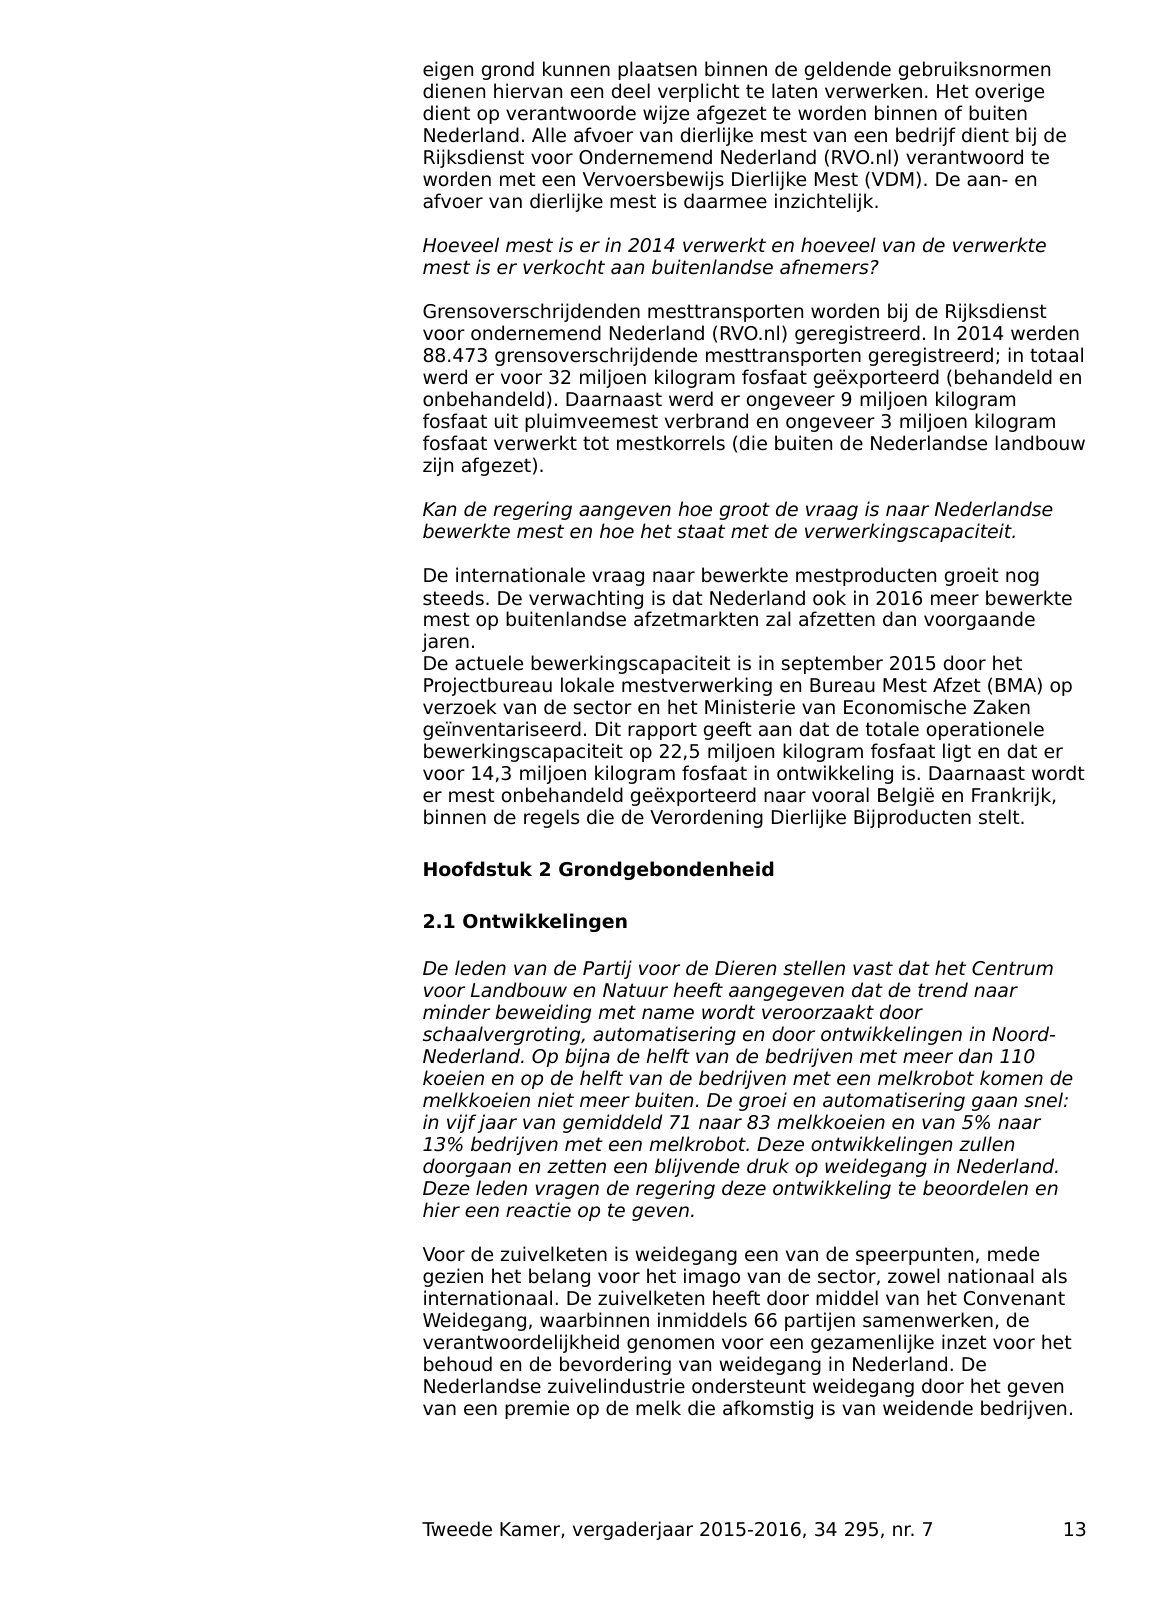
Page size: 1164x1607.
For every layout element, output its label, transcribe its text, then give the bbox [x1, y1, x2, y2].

text Kan de regering aangeven hoe groot de vraag is naar Nederlandse bewerkte mest en hoe het staat met de verwerkingscapaciteit. [422, 499, 1087, 543]
text Grensoverschrijdenden mesttransporten worden bij de Rijksdienst voor ondernemend Nederland (RVO.nl) geregistreerd. In 2014 werden 88.473 grensoverschrijdende mesttransporten geregistreerd; in totaal werd er voor 32 miljoen kilogram fosfaat geëxporteerd (behandeld en onbehandeld). Daarnaast werd er ongeveer 9 miljoen kilogram fosfaat uit pluimveemest verbrand en ongeveer 3 miljoen kilogram fosfaat verwerkt tot mestkorrels (die buiten de Nederlandse landbouw zijn afgezet). [422, 301, 1087, 477]
text De actuele bewerkingscapaciteit is in september 2015 door het Projectbureau lokale mestverwerking en Bureau Mest Afzet (BMA) op verzoek van de sector en het Ministerie van Economische Zaken geïnventariseerd. Dit rapport geeft aan dat de totale operationele bewerkingscapaciteit op 22,5 miljoen kilogram fosfaat ligt en dat er voor 14,3 miljoen kilogram fosfaat in ontwikkeling is. Daarnaast wordt er mest onbehandeld geëxporteerd naar vooral België en Frankrijk, binnen de regels die de Verordening Dierlijke Bijproducten stelt. [422, 653, 1087, 829]
text eigen grond kunnen plaatsen binnen de geldende gebruiksnormen dienen hiervan een deel verplicht te laten verwerken. Het overige dient op verantwoorde wijze afgezet te worden binnen of buiten Nederland. Alle afvoer van dierlijke mest van een bedrijf dient bij de Rijksdienst voor Ondernemend Nederland (RVO.nl) verantwoord te worden met een Vervoersbewijs Dierlijke Mest (VDM). De aan- en afvoer van dierlijke mest is daarmee inzichtelijk. [422, 59, 1087, 213]
subtitle 2.1 Ontwikkelingen [422, 911, 1087, 933]
text Hoeveel mest is er in 2014 verwerkt en hoeveel van de verwerkte mest is er verkocht aan buitenlandse afnemers? [422, 235, 1087, 279]
text De internationale vraag naar bewerkte mestproducten groeit nog steeds. De verwachting is dat Nederland ook in 2016 meer bewerkte mest op buitenlandse afzetmarkten zal afzetten dan voorgaande jaren. [422, 565, 1087, 653]
text De leden van de Partij voor de Dieren stellen vast dat het Centrum voor Landbouw en Natuur heeft aangegeven dat de trend naar minder beweiding met name wordt veroorzaakt door schaalvergroting, automatisering en door ontwikkelingen in Noord-Nederland. Op bijna de helft van de bedrijven met meer dan 110 koeien en op de helft van de bedrijven met een melkrobot komen de melkkoeien niet meer buiten. De groei en automatisering gaan snel: in vijf jaar van gemiddeld 71 naar 83 melkkoeien en van 5% naar 13% bedrijven met een melkrobot. Deze ontwikkelingen zullen doorgaan en zetten een blijvende druk op weidegang in Nederland. Deze leden vragen de regering deze ontwikkeling te beoordelen en hier een reactie op te geven. [422, 958, 1087, 1222]
text Voor de zuivelketen is weidegang een van de speerpunten, mede gezien het belang voor het imago van de sector, zowel nationaal als internationaal. De zuivelketen heeft door middel van het Convenant Weidegang, waarbinnen inmiddels 66 partijen samenwerken, de verantwoordelijkheid genomen voor een gezamenlijke inzet voor het behoud en de bevordering van weidegang in Nederland. De Nederlandse zuivelindustrie ondersteunt weidegang door het geven van een premie op de melk die afkomstig is van weidende bedrijven. [422, 1244, 1087, 1420]
subtitle Hoofdstuk 2 Grondgebondenheid [422, 859, 1087, 881]
